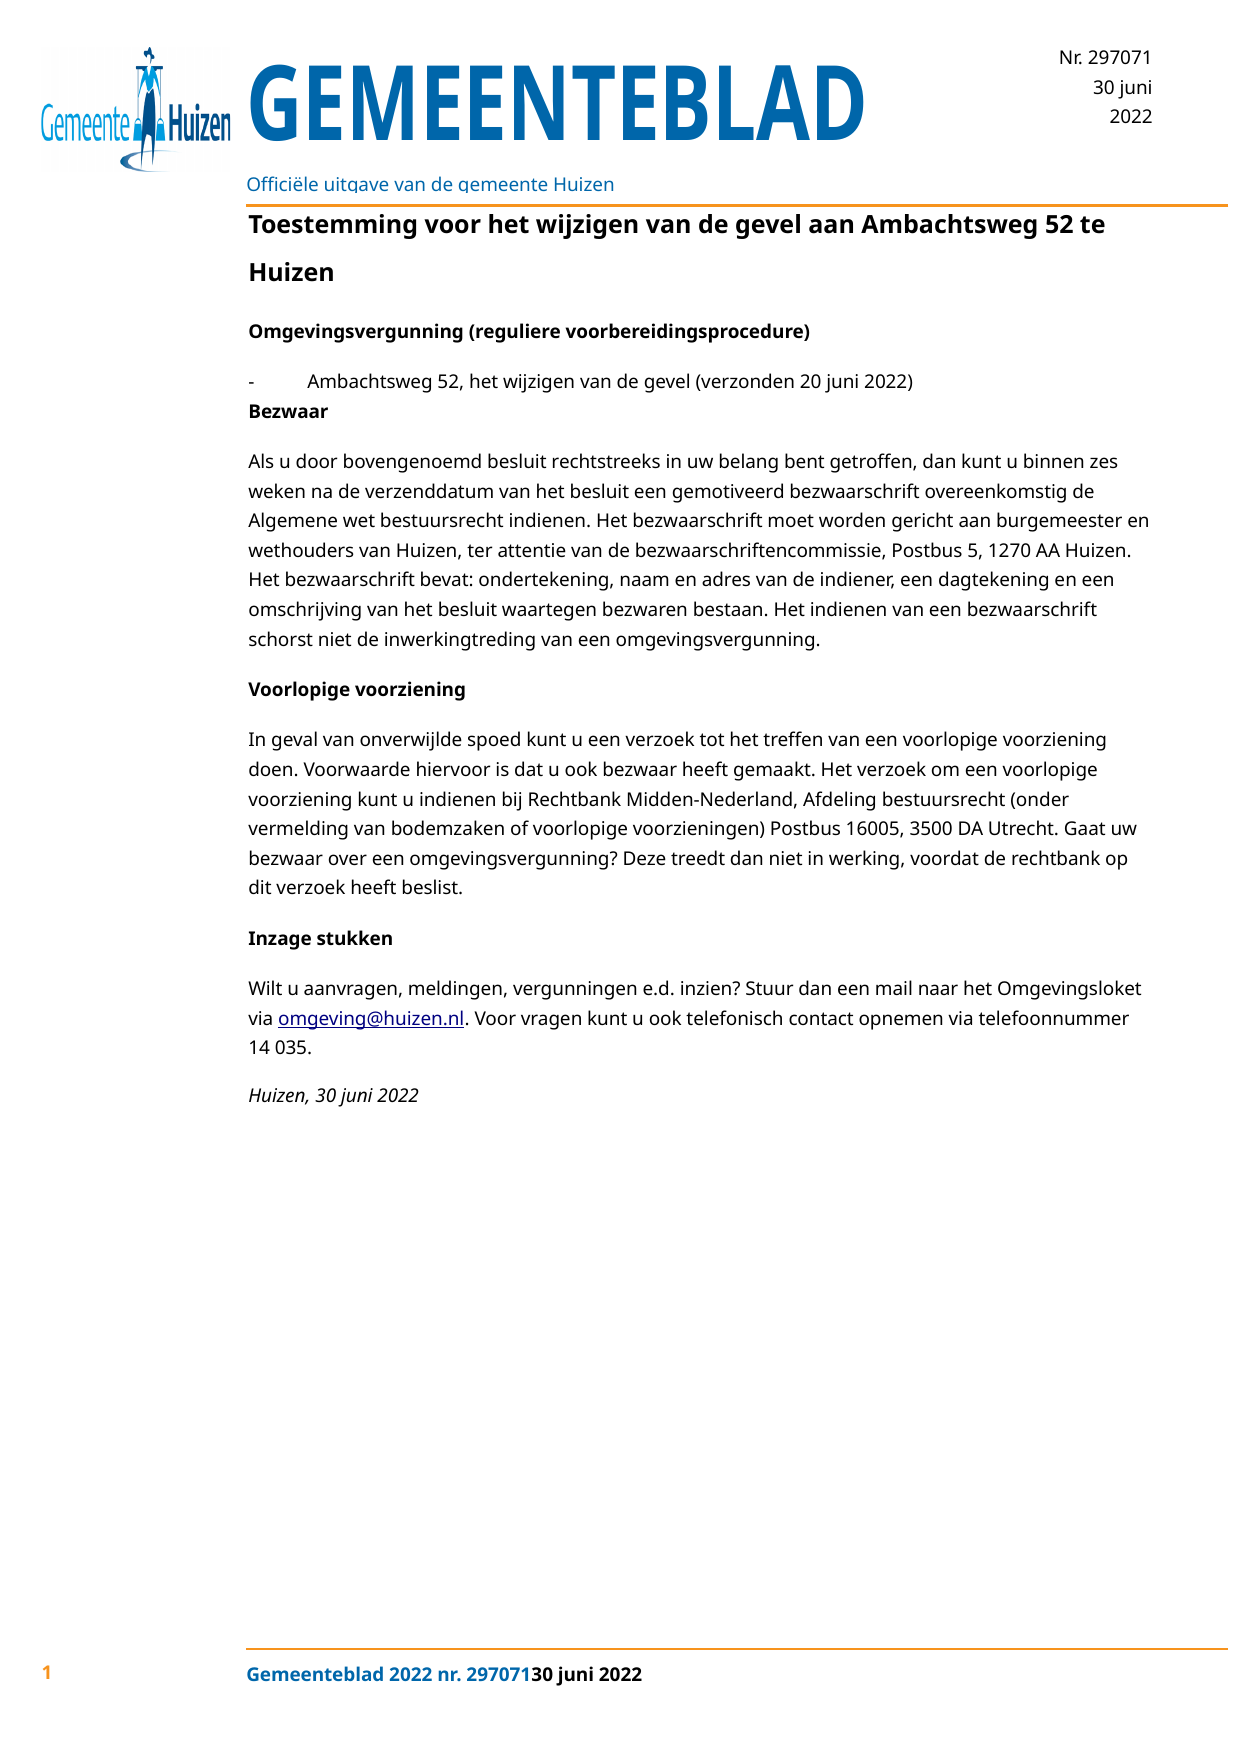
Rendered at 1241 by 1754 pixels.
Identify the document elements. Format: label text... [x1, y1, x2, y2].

list Ambachtsweg 52, het wijzigen van de gevel (verzonden 20 juni 2022) [248, 368, 1152, 394]
text Wilt u aanvragen, meldingen, vergunningen e.d. inzien? Stuur dan een mail naar het Omgevingsloket via omgeving@huizen.nl. Voor vragen kunt u ook telefonisch contact opnemen via telefoonnummer 14 035. [248, 975, 1152, 1060]
text Toestemming voor het wijzigen van de gevel aan Ambachtsweg 52 te Huizen [248, 207, 1152, 288]
picture [41, 47, 231, 172]
text Omgevingsvergunning (reguliere voorbereidingsprocedure) [248, 318, 1152, 344]
text Bezwaar [248, 398, 1152, 424]
text Huizen, 30 juni 2022 [248, 1082, 1152, 1108]
text Inzage stukken [248, 925, 1152, 951]
text Als u door bovengenoemd besluit rechtstreeks in uw belang bent getroffen, dan kunt u binnen zes weken na de verzenddatum van het besluit een gemotiveerd bezwaarschrift overeenkomstig de Algemene wet bestuursrecht indienen. Het bezwaarschrift moet worden gericht aan burgemeester en wethouders van Huizen, ter attentie van de bezwaarschriftencommissie, Postbus 5, 1270 AA Huizen. Het bezwaarschrift bevat: ondertekening, naam en adres van de indiener, een dagtekening en een omschrijving van het besluit waartegen bezwaren bestaan. Het indienen van een bezwaarschrift schorst niet de inwerkingtreding van een omgevingsvergunning. [248, 448, 1152, 652]
text Voorlopige voorziening [248, 676, 1152, 702]
text In geval van onverwijlde spoed kunt u een verzoek tot het treffen van een voorlopige voorziening doen. Voorwaarde hiervoor is dat u ook bezwaar heeft gemaakt. Het verzoek om een voorlopige voorziening kunt u indienen bij Rechtbank Midden-Nederland, Afdeling bestuursrecht (onder vermelding van bodemzaken of voorlopige voorzieningen) Postbus 16005, 3500 DA Utrecht. Gaat uw bezwaar over een omgevingsvergunning? Deze treedt dan niet in werking, voordat de rechtbank op dit verzoek heeft beslist. [248, 727, 1152, 900]
